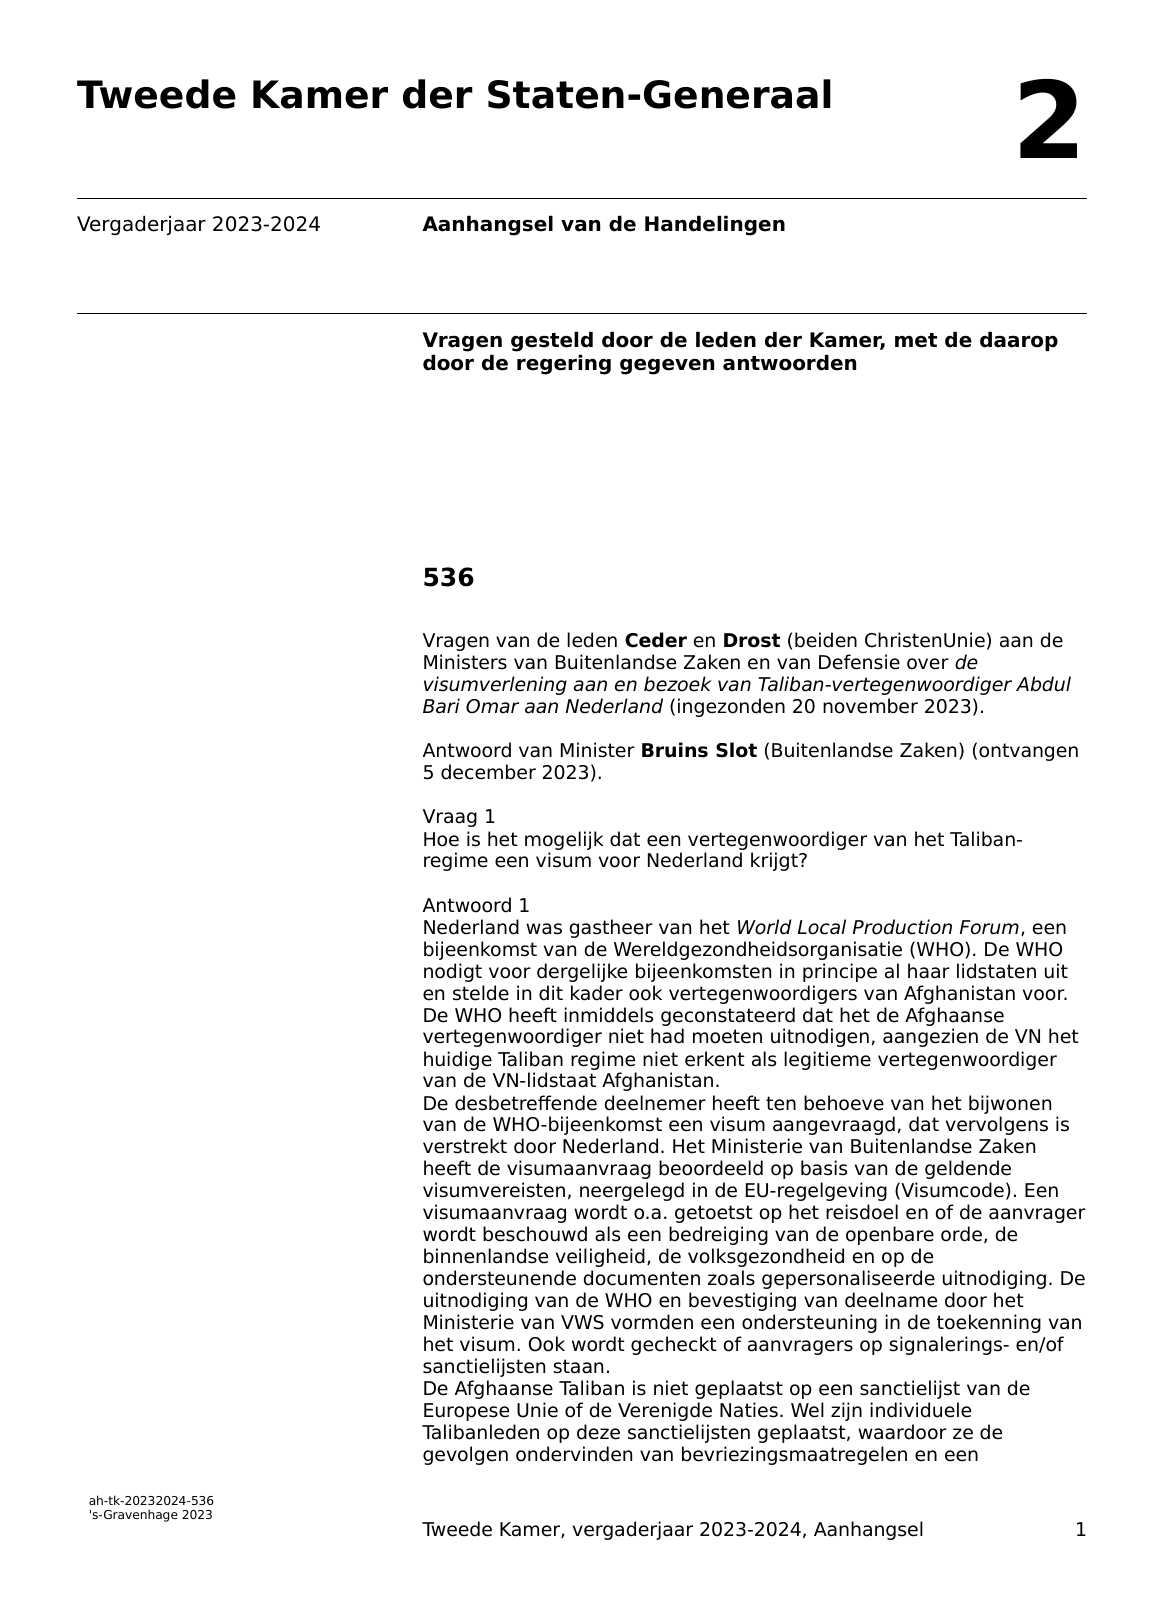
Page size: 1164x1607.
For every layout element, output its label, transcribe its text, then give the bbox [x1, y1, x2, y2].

table_header Tweede Kamer der Staten-Generaal [77, 59, 886, 198]
table_header 2 [886, 59, 1087, 198]
text De Afghaanse Taliban is niet geplaatst op een sanctielijst van de Europese Unie of de Verenigde Naties. Wel zijn individuele Talibanleden op deze sanctielijsten geplaatst, waardoor ze de gevolgen ondervinden van bevriezingsmaatregelen en een [422, 1378, 1087, 1466]
text Antwoord 1 [422, 894, 1087, 917]
text Hoe is het mogelijk dat een vertegenwoordiger van het Taliban-regime een visum voor Nederland krijgt? [422, 828, 1087, 872]
text De desbetreffende deelnemer heeft ten behoeve van het bijwonen van de WHO-bijeenkomst een visum aangevraagd, dat vervolgens is verstrekt door Nederland. Het Ministerie van Buitenlandse Zaken heeft de visumaanvraag beoordeeld op basis van de geldende visumvereisten, neergelegd in de EU-regelgeving (Visumcode). Een visumaanvraag wordt o.a. getoetst op het reisdoel en of de aanvrager wordt beschouwd als een bedreiging van de openbare orde, de binnenlandse veiligheid, de volksgezondheid en op de ondersteunende documenten zoals gepersonaliseerde uitnodiging. De uitnodiging van de WHO en bevestiging van deelname door het Ministerie van VWS vormden een ondersteuning in de toekenning van het visum. Ook wordt gecheckt of aanvragers op signalerings- en/of sanctielijsten staan. [422, 1092, 1087, 1378]
text 536 [422, 563, 1087, 592]
text Vraag 1 [422, 806, 1087, 828]
text 's-Gravenhage 2023 [88, 1508, 323, 1522]
text Antwoord van Minister Bruins Slot (Buitenlandse Zaken) (ontvangen 5 december 2023). [422, 740, 1087, 784]
table_cell Aanhangsel van de Handelingen [422, 199, 1087, 313]
text ah-tk-20232024-536 [88, 1494, 323, 1508]
text Nederland was gastheer van het World Local Production Forum, een bijeenkomst van de Wereldgezondheidsorganisatie (WHO). De WHO nodigt voor dergelijke bijeenkomsten in principe al haar lidstaten uit en stelde in dit kader ook vertegenwoordigers van Afghanistan voor. De WHO heeft inmiddels geconstateerd dat het de Afghaanse vertegenwoordiger niet had moeten uitnodigen, aangezien de VN het huidige Taliban regime niet erkent als legitieme vertegenwoordiger van de VN-lidstaat Afghanistan. [422, 917, 1087, 1092]
text Vragen van de leden Ceder en Drost (beiden ChristenUnie) aan de Ministers van Buitenlandse Zaken en van Defensie over de visumverlening aan en bezoek van Taliban-vertegenwoordiger Abdul Bari Omar aan Nederland (ingezonden 20 november 2023). [422, 630, 1087, 718]
table_cell Vragen gesteld door de leden der Kamer, met de daarop door de regering gegeven antwoorden [422, 314, 1087, 375]
table_cell [77, 314, 422, 375]
table_cell Vergaderjaar 2023-2024 [77, 199, 422, 313]
